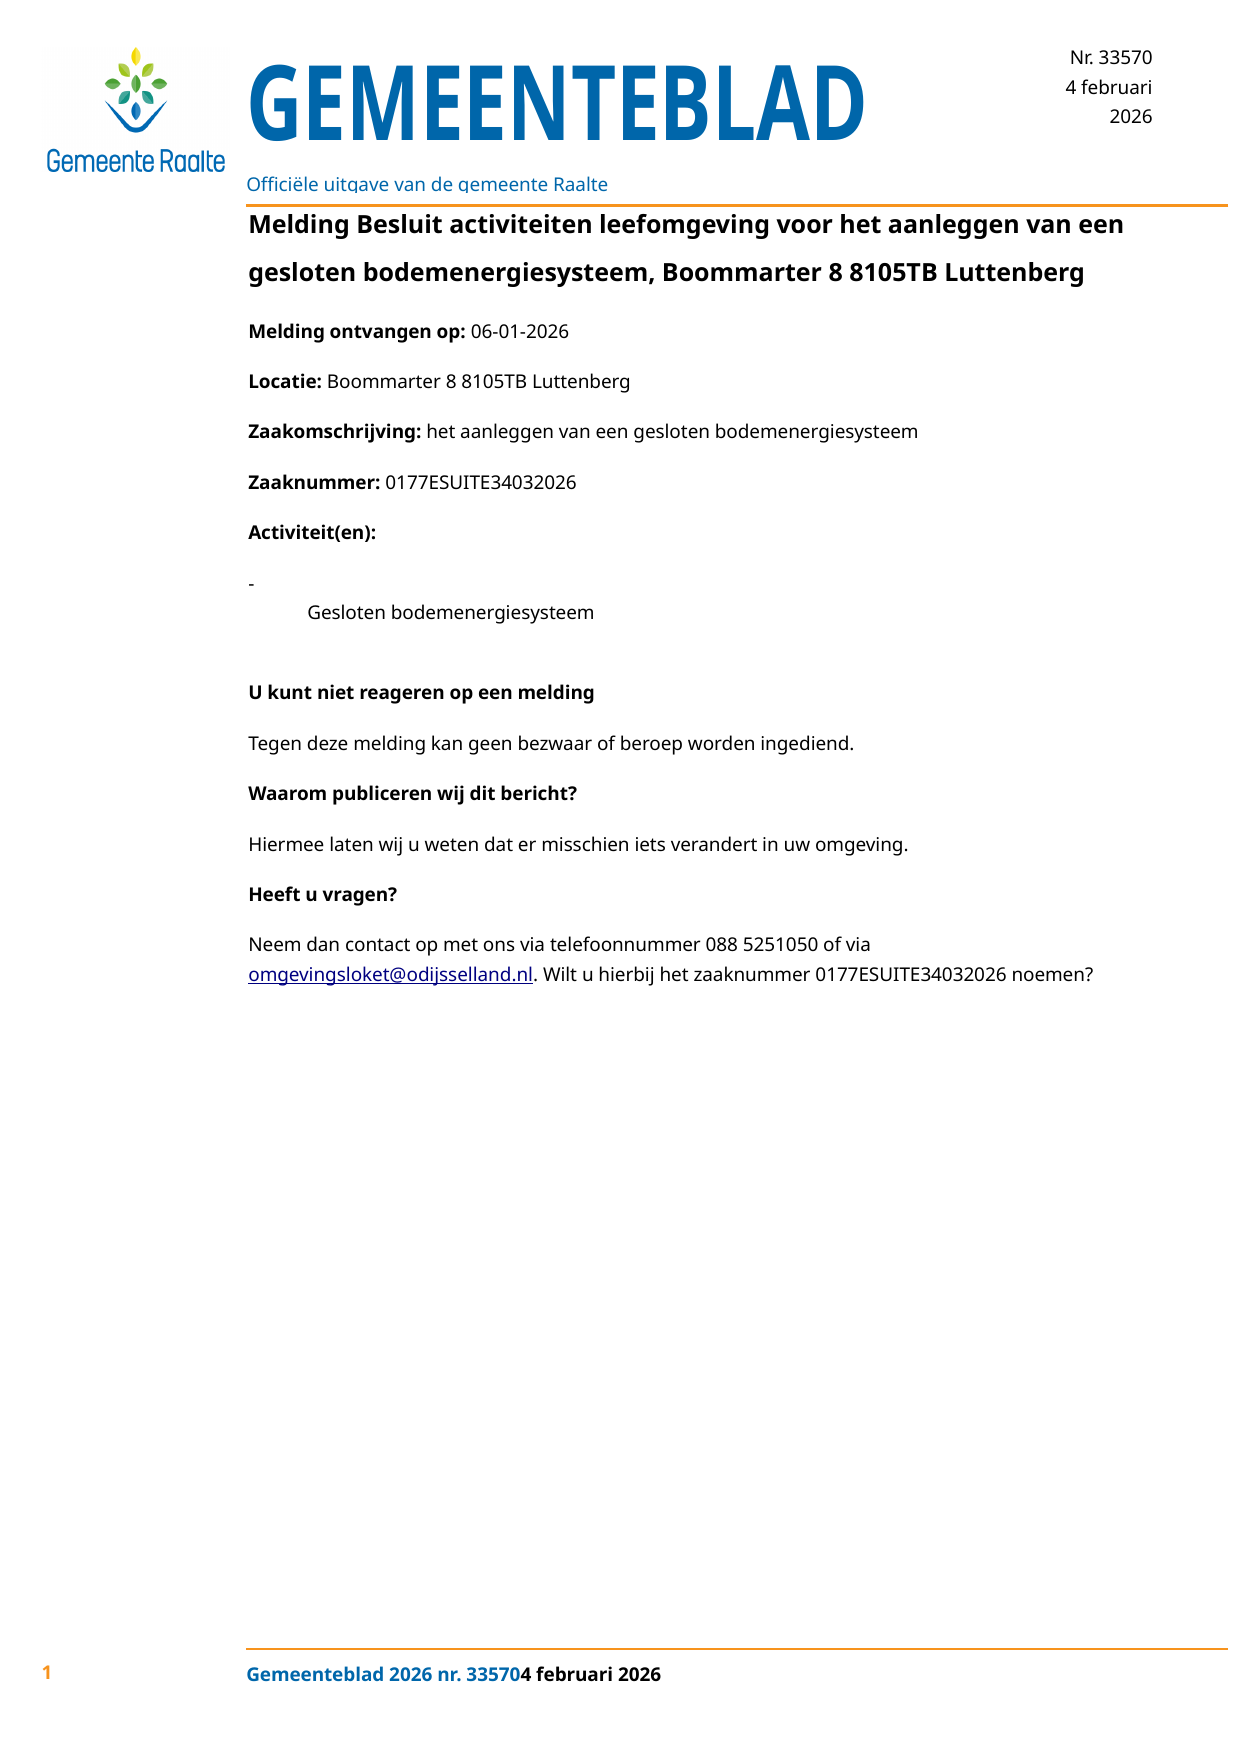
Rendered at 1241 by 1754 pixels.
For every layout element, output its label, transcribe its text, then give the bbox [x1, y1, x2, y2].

list Gesloten bodemenergiesysteem [248, 599, 1152, 625]
text Tegen deze melding kan geen bezwaar of beroep worden ingediend. [248, 730, 1152, 756]
text Activiteit(en): [248, 519, 1152, 545]
text Neem dan contact op met ons via telefoonnummer 088 5251050 of via omgevingsloket@odijsselland.nl. Wilt u hierbij het zaaknummer 0177ESUITE34032026 noemen? [248, 932, 1152, 987]
text Melding ontvangen op: 06-01-2026 [248, 318, 1152, 344]
text U kunt niet reageren op een melding [248, 679, 1152, 705]
text Heeft u vragen? [248, 881, 1152, 907]
picture [41, 47, 231, 172]
text Melding Besluit activiteiten leefomgeving voor het aanleggen van een gesloten bodemenergiesysteem, Boommarter 8 8105TB Luttenberg [248, 207, 1152, 288]
text Zaaknummer: 0177ESUITE34032026 [248, 469, 1152, 495]
text Zaakomschrijving: het aanleggen van een gesloten bodemenergiesysteem [248, 419, 1152, 444]
text Waarom publiceren wij dit bericht? [248, 780, 1152, 806]
text Hiermee laten wij u weten dat er misschien iets verandert in uw omgeving. [248, 831, 1152, 857]
text Locatie: Boommarter 8 8105TB Luttenberg [248, 368, 1152, 394]
